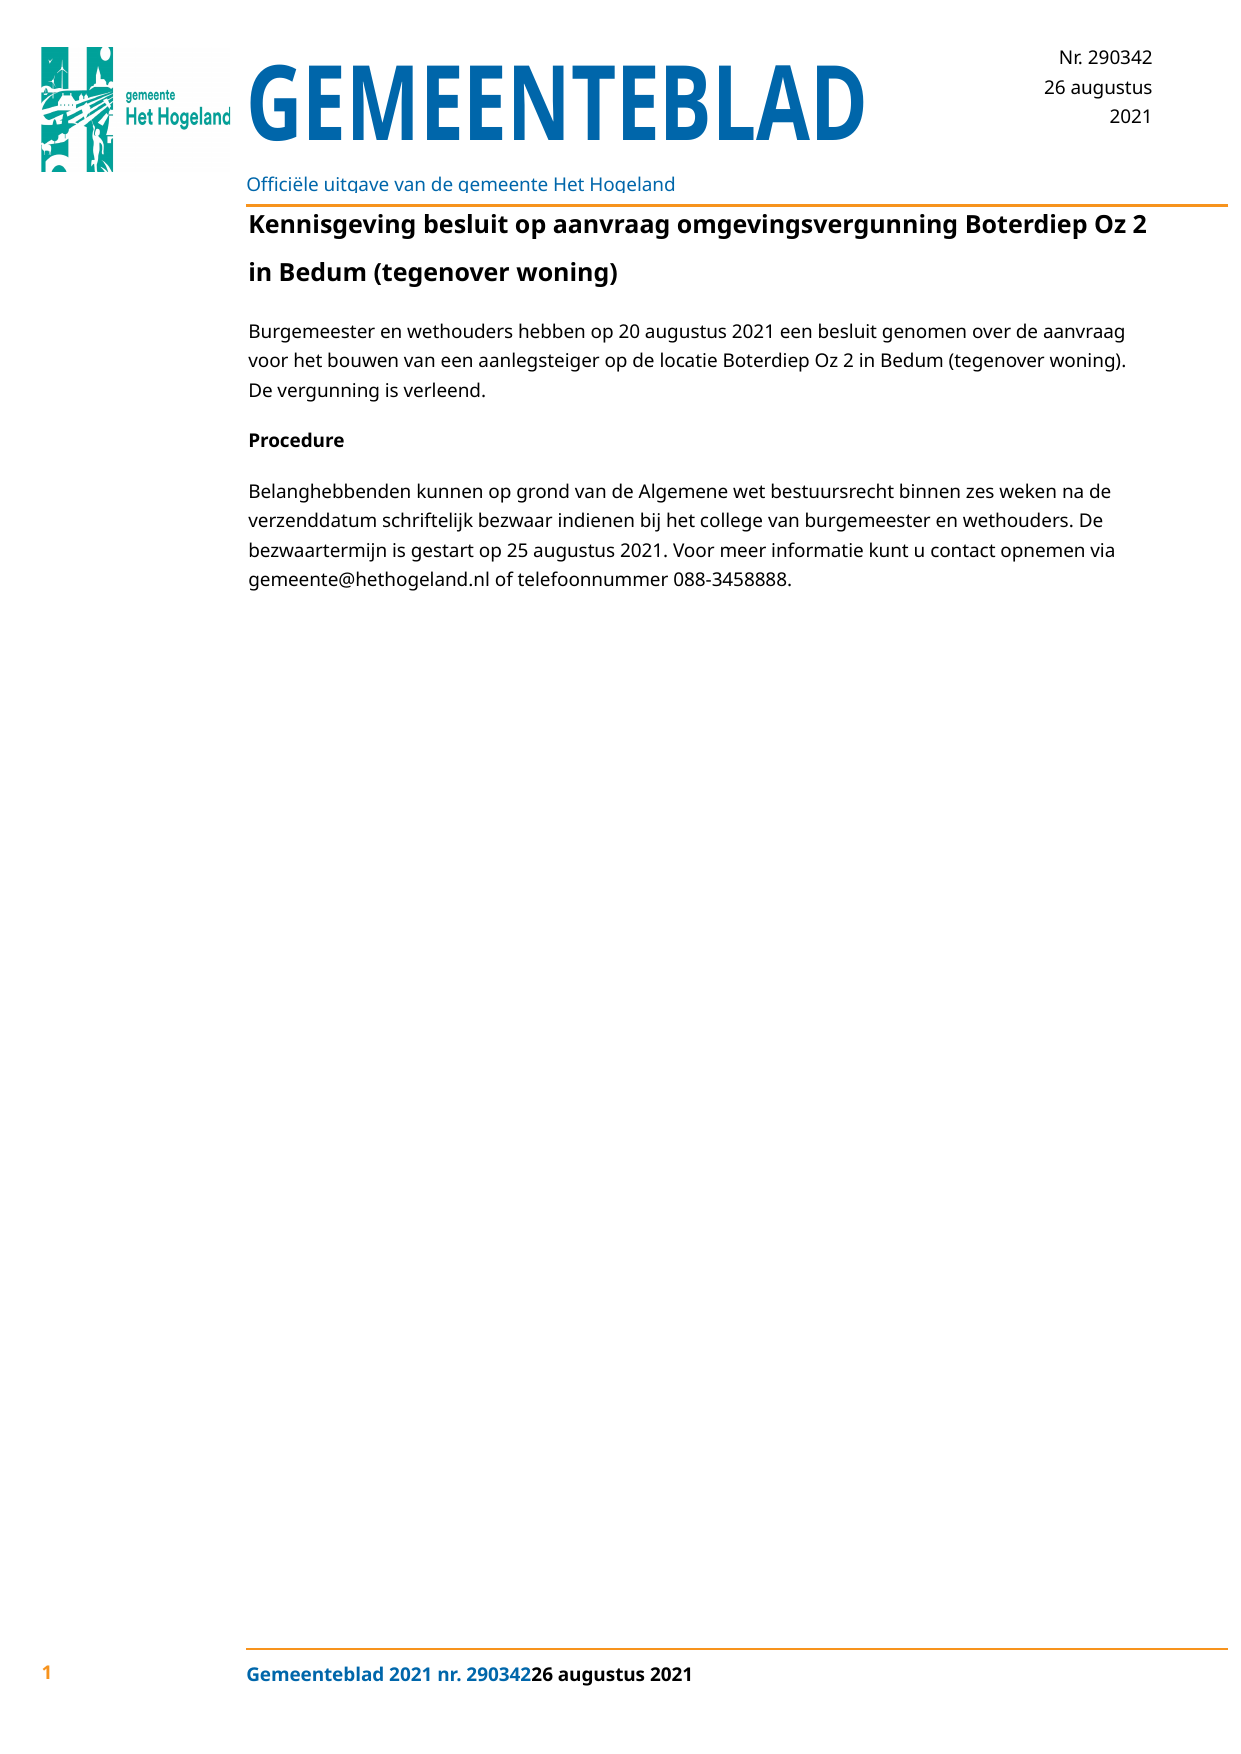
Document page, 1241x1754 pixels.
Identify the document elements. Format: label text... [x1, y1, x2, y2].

text Belanghebbenden kunnen op grond van de Algemene wet bestuursrecht binnen zes weken na de verzenddatum schriftelijk bezwaar indienen bij het college van burgemeester en wethouders. De bezwaartermijn is gestart op 25 augustus 2021. Voor meer informatie kunt u contact opnemen via gemeente@hethogeland.nl of telefoonnummer 088-3458888. [248, 478, 1152, 592]
text Burgemeester en wethouders hebben op 20 augustus 2021 een besluit genomen over de aanvraag voor het bouwen van een aanlegsteiger op de locatie Boterdiep Oz 2 in Bedum (tegenover woning). De vergunning is verleend. [248, 318, 1152, 403]
text Kennisgeving besluit op aanvraag omgevingsvergunning Boterdiep Oz 2 in Bedum (tegenover woning) [248, 207, 1152, 288]
picture [41, 47, 231, 172]
text Procedure [248, 427, 1152, 453]
